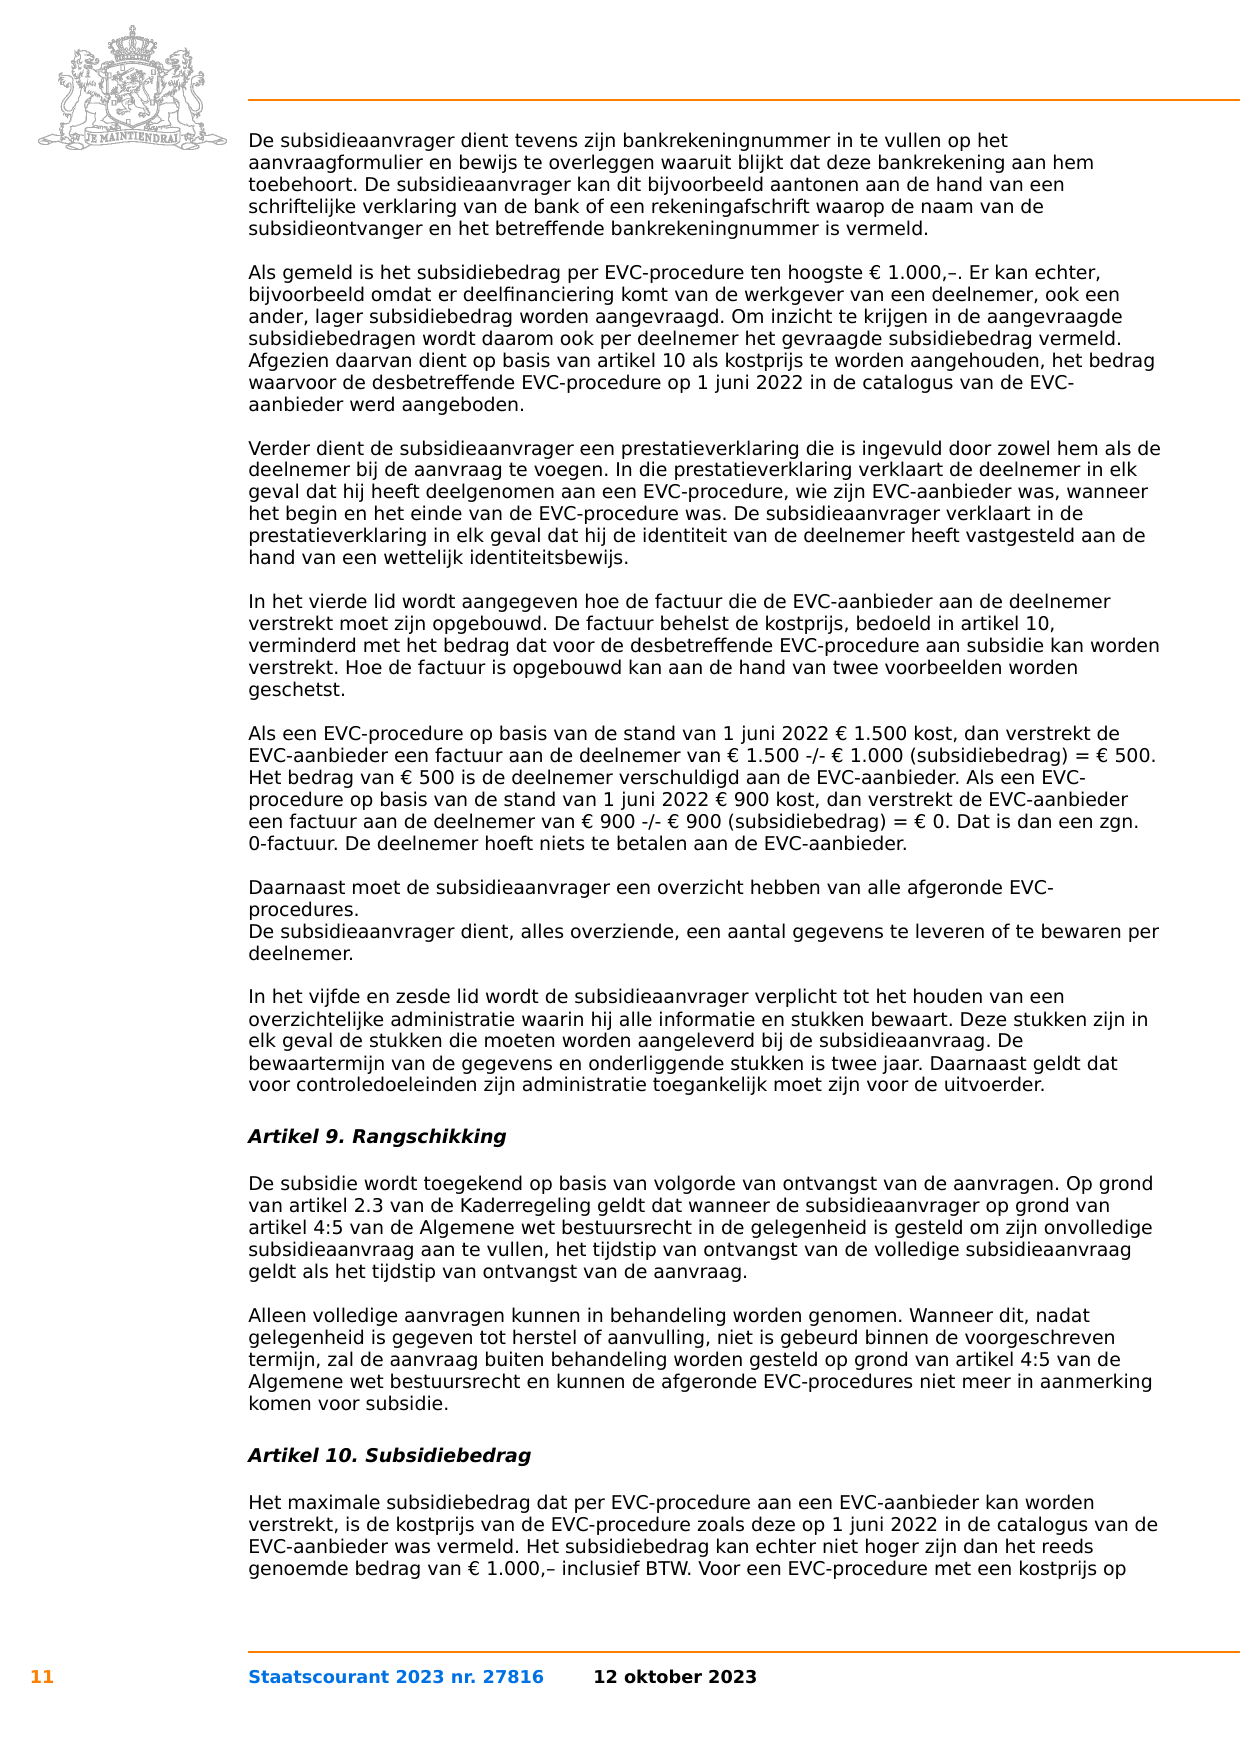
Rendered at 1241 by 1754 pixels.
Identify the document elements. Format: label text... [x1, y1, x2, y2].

text Als een EVC-procedure op basis van de stand van 1 juni 2022 € 1.500 kost, dan verstrekt de EVC-aanbieder een factuur aan de deelnemer van € 1.500 -/- € 1.000 (subsidiebedrag) = € 500. Het bedrag van € 500 is de deelnemer verschuldigd aan de EVC-aanbieder. Als een EVC-procedure op basis van de stand van 1 juni 2022 € 900 kost, dan verstrekt de EVC-aanbieder een factuur aan de deelnemer van € 900 -/- € 900 (subsidiebedrag) = € 0. Dat is dan een zgn. 0-factuur. De deelnemer hoeft niets te betalen aan de EVC-aanbieder. [248, 723, 1163, 855]
subtitle Artikel 9. Rangschikking [248, 1126, 1163, 1148]
text In het vijfde en zesde lid wordt de subsidieaanvrager verplicht tot het houden van een overzichtelijke administratie waarin hij alle informatie en stukken bewaart. Deze stukken zijn in elk geval de stukken die moeten worden aangeleverd bij de subsidieaanvraag. De bewaartermijn van de gegevens en onderliggende stukken is twee jaar. Daarnaast geldt dat voor controledoeleinden zijn administratie toegankelijk moet zijn voor de uitvoerder. [248, 986, 1163, 1096]
text Als gemeld is het subsidiebedrag per EVC-procedure ten hoogste € 1.000,–. Er kan echter, bijvoorbeeld omdat er deelfinanciering komt van de werkgever van een deelnemer, ook een ander, lager subsidiebedrag worden aangevraagd. Om inzicht te krijgen in de aangevraagde subsidiebedragen wordt daarom ook per deelnemer het gevraagde subsidiebedrag vermeld. Afgezien daarvan dient op basis van artikel 10 als kostprijs te worden aangehouden, het bedrag waarvoor de desbetreffende EVC-procedure op 1 juni 2022 in de catalogus van de EVC-aanbieder werd aangeboden. [248, 262, 1163, 416]
picture [38, 25, 227, 150]
text Daarnaast moet de subsidieaanvrager een overzicht hebben van alle afgeronde EVC-procedures. [248, 877, 1163, 921]
text De subsidie wordt toegekend op basis van volgorde van ontvangst van de aanvragen. Op grond van artikel 2.3 van de Kaderregeling geldt dat wanneer de subsidieaanvrager op grond van artikel 4:5 van de Algemene wet bestuursrecht in de gelegenheid is gesteld om zijn onvolledige subsidieaanvraag aan te vullen, het tijdstip van ontvangst van de volledige subsidieaanvraag geldt als het tijdstip van ontvangst van de aanvraag. [248, 1173, 1163, 1283]
text Verder dient de subsidieaanvrager een prestatieverklaring die is ingevuld door zowel hem als de deelnemer bij de aanvraag te voegen. In die prestatieverklaring verklaart de deelnemer in elk geval dat hij heeft deelgenomen aan een EVC-procedure, wie zijn EVC-aanbieder was, wanneer het begin en het einde van de EVC-procedure was. De subsidieaanvrager verklaart in de prestatieverklaring in elk geval dat hij de identiteit van de deelnemer heeft vastgesteld aan de hand van een wettelijk identiteitsbewijs. [248, 437, 1163, 569]
text In het vierde lid wordt aangegeven hoe de factuur die de EVC-aanbieder aan de deelnemer verstrekt moet zijn opgebouwd. De factuur behelst de kostprijs, bedoeld in artikel 10, verminderd met het bedrag dat voor de desbetreffende EVC-procedure aan subsidie kan worden verstrekt. Hoe de factuur is opgebouwd kan aan de hand van twee voorbeelden worden geschetst. [248, 591, 1163, 701]
text De subsidieaanvrager dient, alles overziende, een aantal gegevens te leveren of te bewaren per deelnemer. [248, 921, 1163, 964]
text Het maximale subsidiebedrag dat per EVC-procedure aan een EVC-aanbieder kan worden verstrekt, is de kostprijs van de EVC-procedure zoals deze op 1 juni 2022 in de catalogus van de EVC-aanbieder was vermeld. Het subsidiebedrag kan echter niet hoger zijn dan het reeds genoemde bedrag van € 1.000,– inclusief BTW. Voor een EVC-procedure met een kostprijs op [248, 1492, 1163, 1580]
subtitle Artikel 10. Subsidiebedrag [248, 1445, 1163, 1467]
text Alleen volledige aanvragen kunnen in behandeling worden genomen. Wanneer dit, nadat gelegenheid is gegeven tot herstel of aanvulling, niet is gebeurd binnen de voorgeschreven termijn, zal de aanvraag buiten behandeling worden gesteld op grond van artikel 4:5 van de Algemene wet bestuursrecht en kunnen de afgeronde EVC-procedures niet meer in aanmerking komen voor subsidie. [248, 1305, 1163, 1415]
text De subsidieaanvrager dient tevens zijn bankrekeningnummer in te vullen op het aanvraagformulier en bewijs te overleggen waaruit blijkt dat deze bankrekening aan hem toebehoort. De subsidieaanvrager kan dit bijvoorbeeld aantonen aan de hand van een schriftelijke verklaring van de bank of een rekeningafschrift waarop de naam van de subsidieontvanger en het betreffende bankrekeningnummer is vermeld. [248, 130, 1163, 240]
